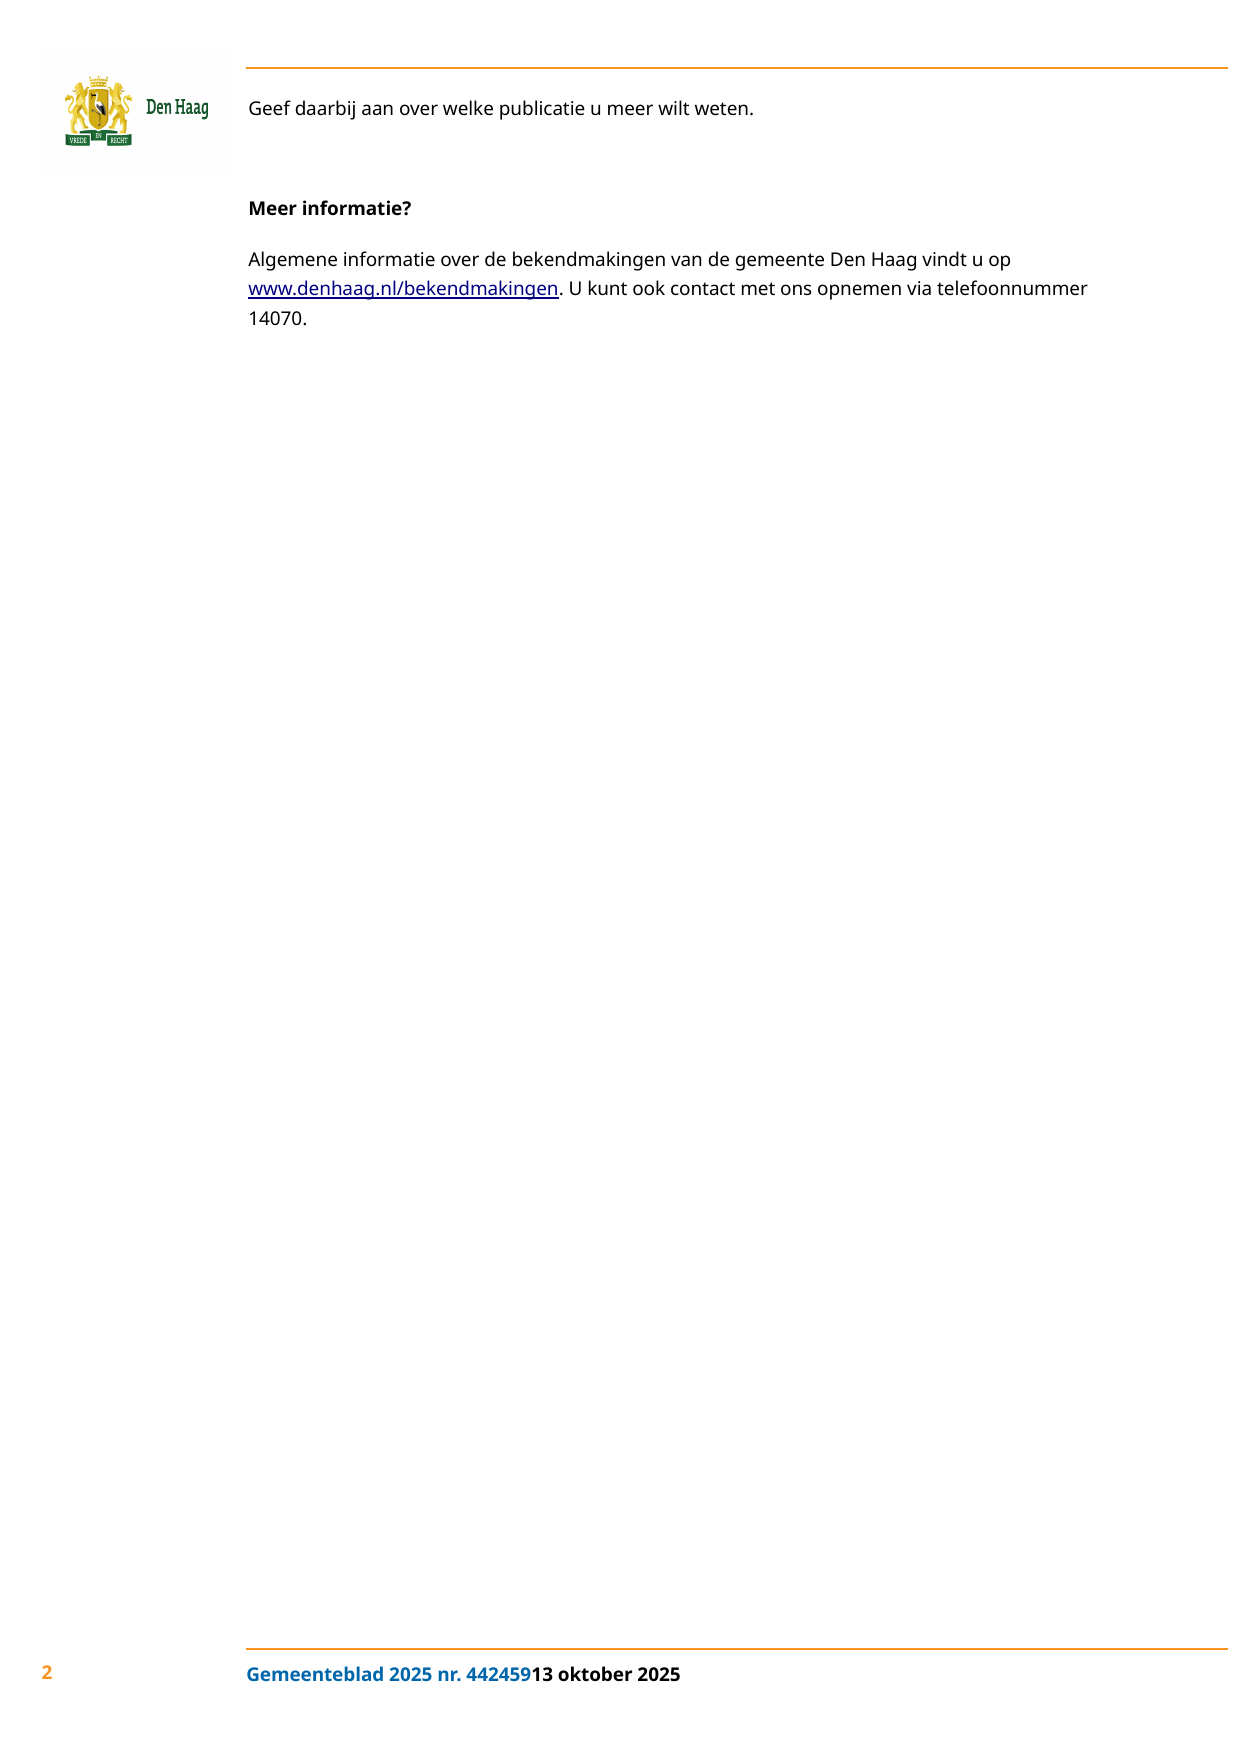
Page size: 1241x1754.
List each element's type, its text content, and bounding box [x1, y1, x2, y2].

text Algemene informatie over de bekendmakingen van de gemeente Den Haag vindt u op www.denhaag.nl/bekendmakingen. U kunt ook contact met ons opnemen via telefoonnummer 14070. [248, 246, 1152, 331]
text Geef daarbij aan over welke publicatie u meer wilt weten. [248, 95, 1152, 121]
picture [41, 47, 231, 172]
text Meer informatie? [248, 196, 1152, 221]
